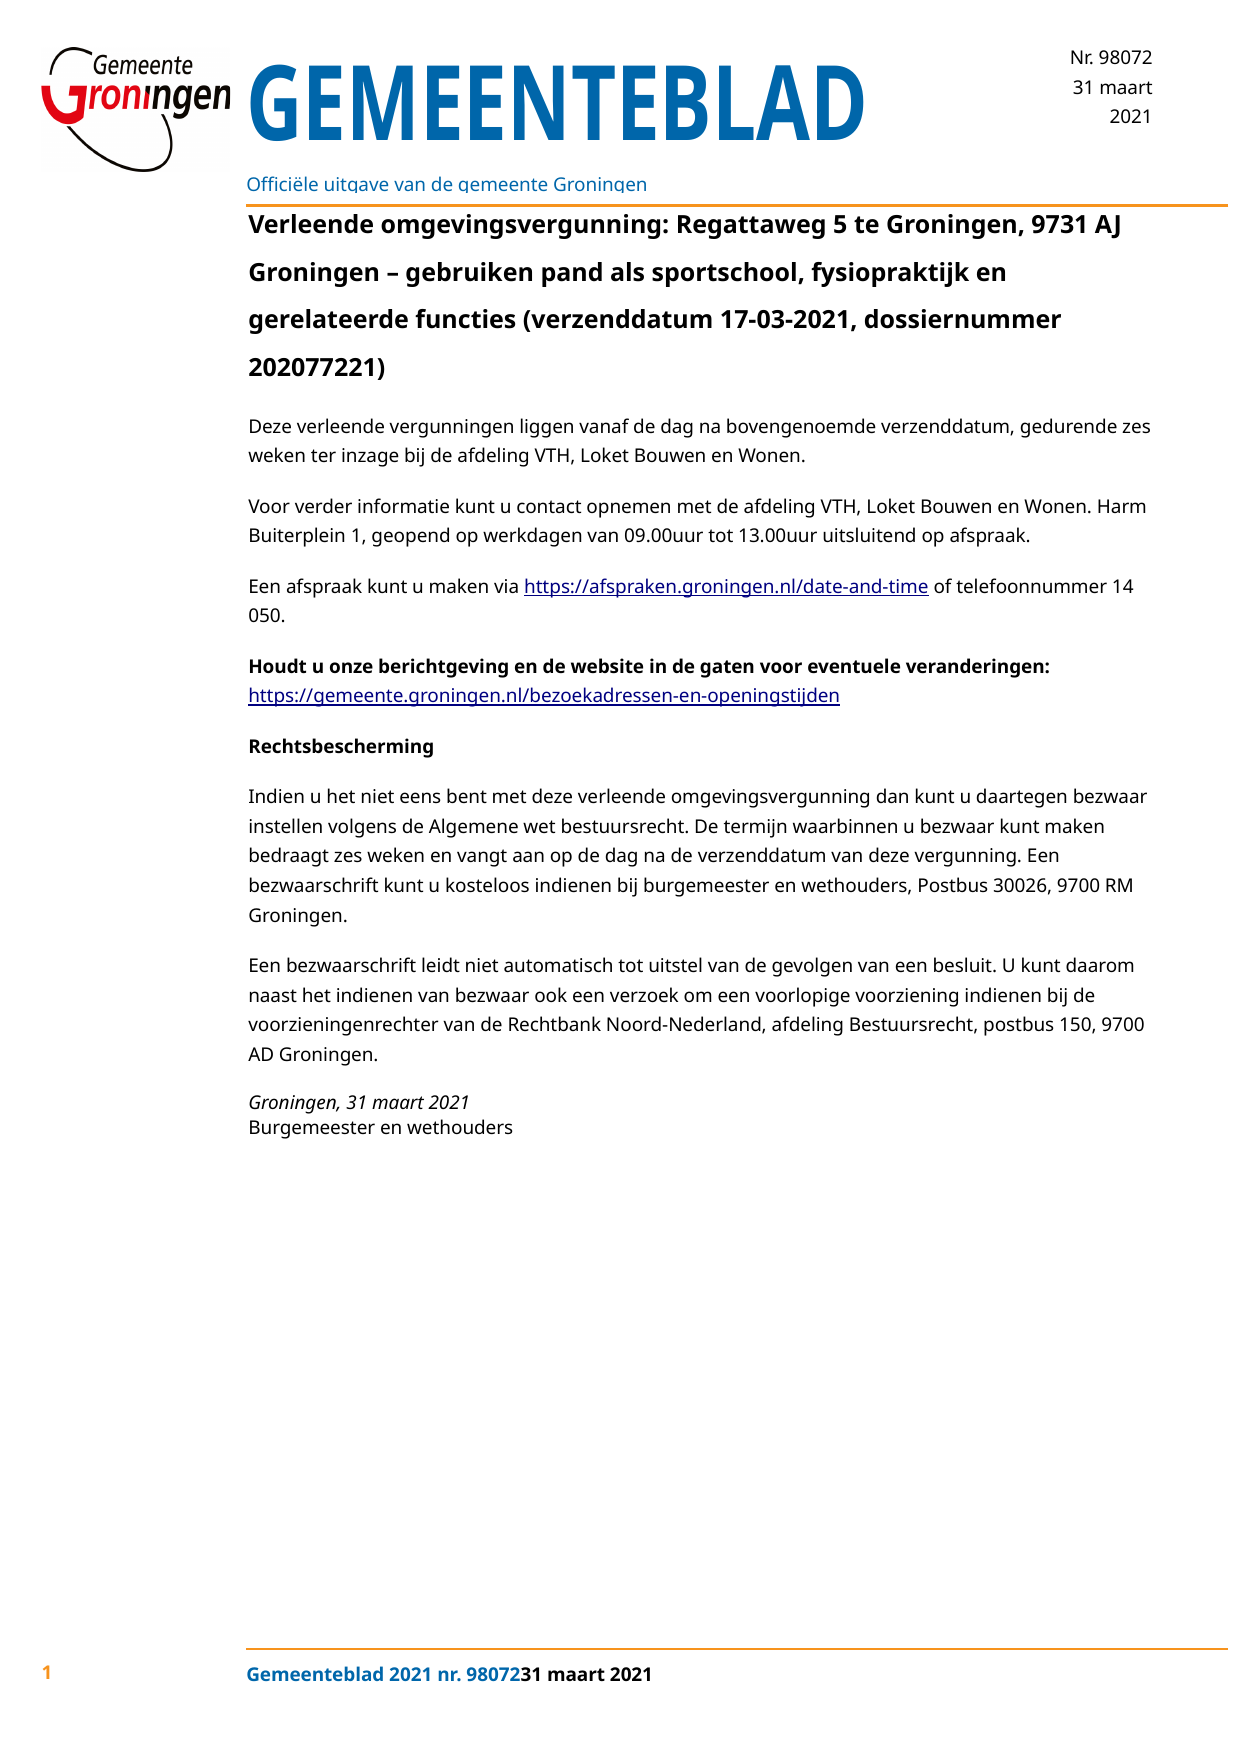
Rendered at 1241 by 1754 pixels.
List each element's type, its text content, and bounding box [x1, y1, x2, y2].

text Een afspraak kunt u maken via https://afspraken.groningen.nl/date-and-time of telefoonnummer 14 050. [248, 573, 1152, 628]
text Indien u het niet eens bent met deze verleende omgevingsvergunning dan kunt u daartegen bezwaar instellen volgens de Algemene wet bestuursrecht. De termijn waarbinnen u bezwaar kunt maken bedraagt zes weken en vangt aan op de dag na de verzenddatum van deze vergunning. Een bezwaarschrift kunt u kosteloos indienen bij burgemeester en wethouders, Postbus 30026, 9700 RM Groningen. [248, 783, 1152, 928]
text Burgemeester en wethouders [248, 1114, 1152, 1140]
picture [41, 47, 231, 172]
text Verleende omgevingsvergunning: Regattaweg 5 te Groningen, 9731 AJ Groningen – gebruiken pand als sportschool, fysiopraktijk en gerelateerde functies (verzenddatum 17-03-2021, dossiernummer 202077221) [248, 207, 1152, 384]
text Deze verleende vergunningen liggen vanaf de dag na bovengenoemde verzenddatum, gedurende zes weken ter inzage bij de afdeling VTH, Loket Bouwen en Wonen. [248, 413, 1152, 468]
text Voor verder informatie kunt u contact opnemen met de afdeling VTH, Loket Bouwen en Wonen. Harm Buiterplein 1, geopend op werkdagen van 09.00uur tot 13.00uur uitsluitend op afspraak. [248, 493, 1152, 548]
text Een bezwaarschrift leidt niet automatisch tot uitstel van de gevolgen van een besluit. U kunt daarom naast het indienen van bezwaar ook een verzoek om een voorlopige voorziening indienen bij de voorzieningenrechter van de Rechtbank Noord-Nederland, afdeling Bestuursrecht, postbus 150, 9700 AD Groningen. [248, 952, 1152, 1067]
text Houdt u onze berichtgeving en de website in de gaten voor eventuele veranderingen: https://gemeente.groningen.nl/bezoekadressen-en-openingstijden [248, 653, 1152, 708]
text Rechtsbescherming [248, 733, 1152, 759]
text Groningen, 31 maart 2021 [248, 1089, 1152, 1114]
